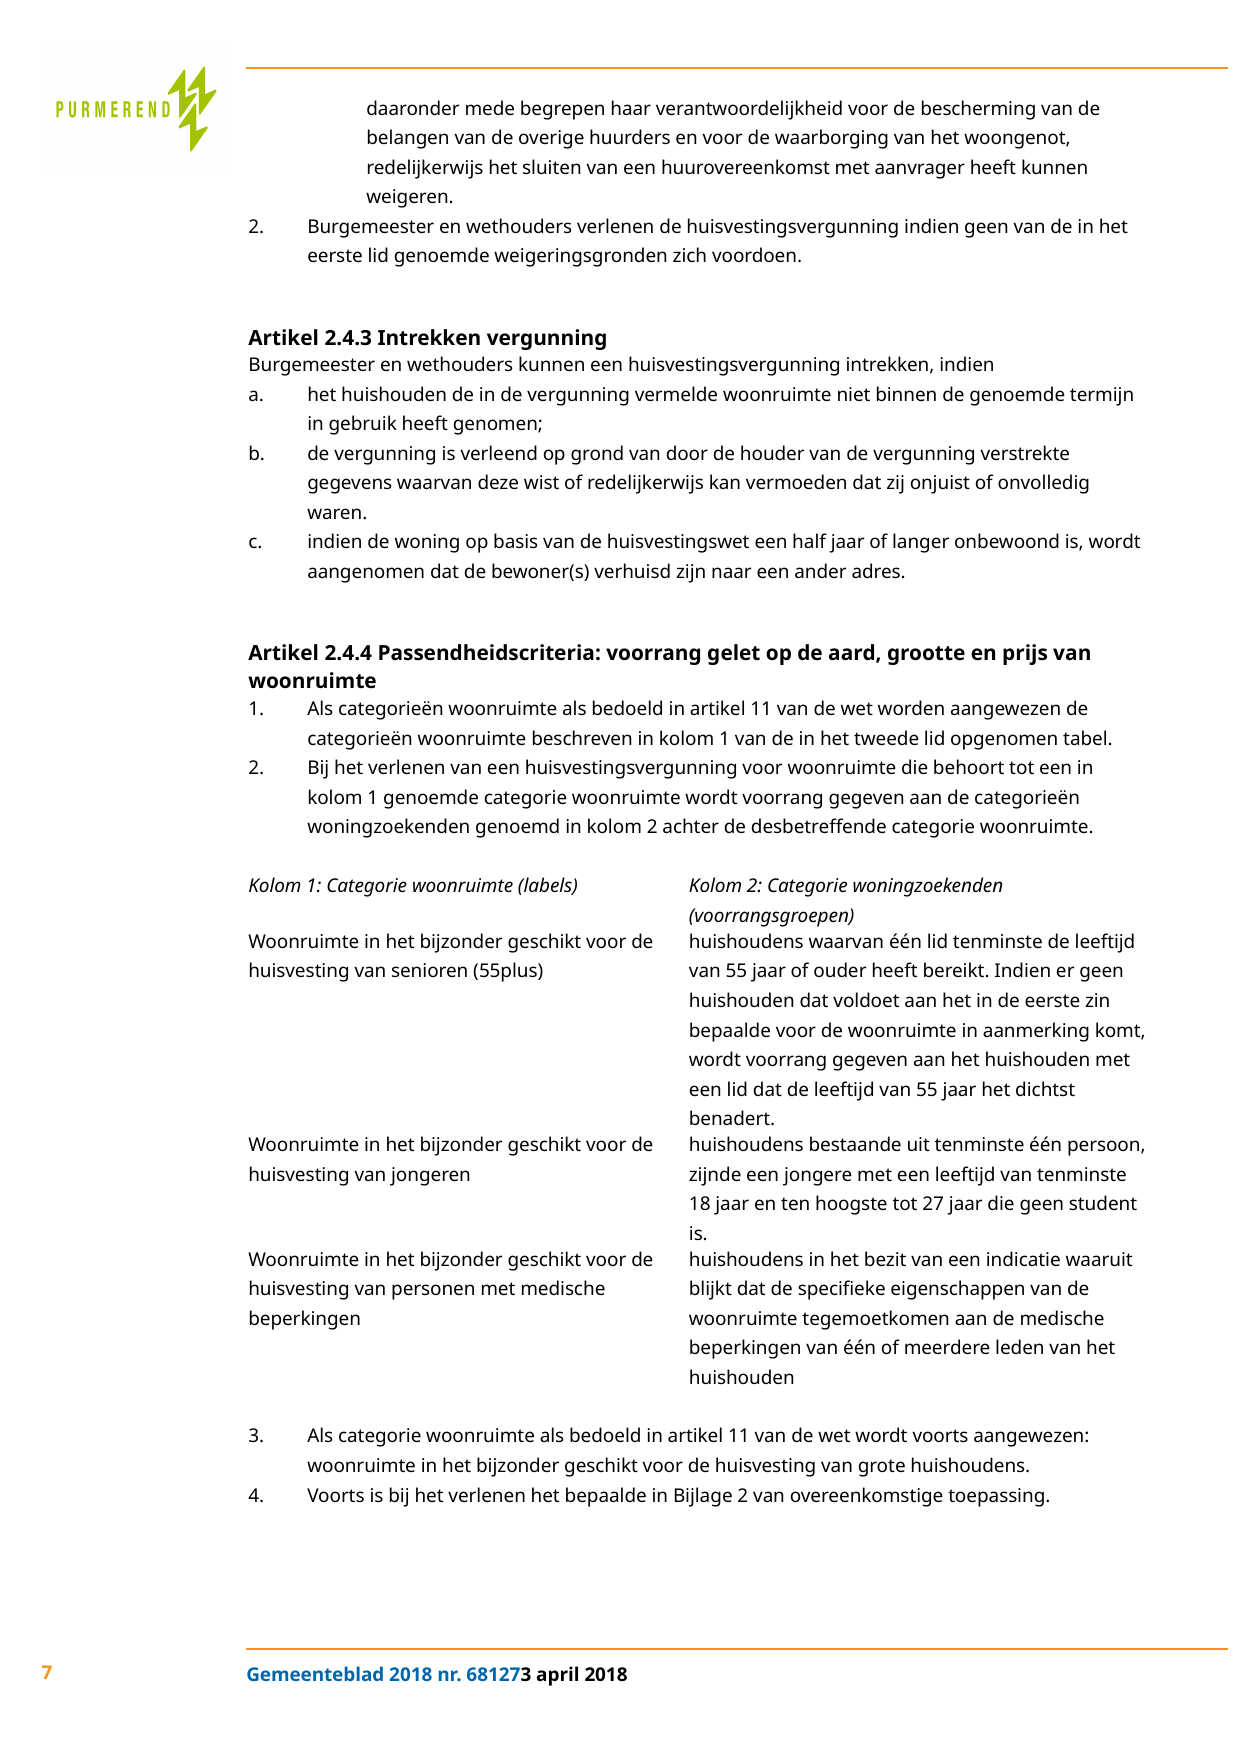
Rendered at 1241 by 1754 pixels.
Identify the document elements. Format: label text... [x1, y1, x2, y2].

table_cell huishoudens bestaande uit tenminste één persoon, zijnde een jongere met een leeftijd van tenminste 18 jaar en ten hoogste tot 27 jaar die geen student is. [689, 1131, 1152, 1246]
list Als categorieën woonruimte als bedoeld in artikel 11 van de wet worden aangewezen de categorieën woonruimte beschreven in kolom 1 van de in het tweede lid opgenomen tabel. [248, 695, 1152, 750]
text Artikel 2.4.3 Intrekken vergunning [248, 323, 1152, 351]
list indien de woning op basis van de huisvestingswet een half jaar of langer onbewoond is, wordt aangenomen dat de bewoner(s) verhuisd zijn naar een ander adres. [248, 529, 1152, 584]
list daaronder mede begrepen haar verantwoordelijkheid voor de bescherming van de belangen van de overige huurders en voor de waarborging van het woongenot, redelijkerwijs het sluiten van een huurovereenkomst met aanvrager heeft kunnen weigeren. [307, 95, 1152, 209]
text Artikel 2.4.4 Passendheidscriteria: voorrang gelet op de aard, grootte en prijs van woonruimte [248, 638, 1152, 695]
list Voorts is bij het verlenen het bepaalde in Bijlage 2 van overeenkomstige toepassing. [248, 1482, 1152, 1507]
table_cell Woonruimte in het bijzonder geschikt voor de huisvesting van senioren (55plus) [248, 928, 689, 1131]
list Bij het verlenen van een huisvestingsvergunning voor woonruimte die behoort tot een in kolom 1 genoemde categorie woonruimte wordt voorrang gegeven aan de categorieën woningzoekenden genoemd in kolom 2 achter de desbetreffende categorie woonruimte. [248, 754, 1152, 839]
table_header Kolom 2: Categorie woningzoekenden (voorrangsgroepen) [689, 873, 1152, 928]
table_cell huishoudens waarvan één lid tenminste de leeftijd van 55 jaar of ouder heeft bereikt. Indien er geen huishouden dat voldoet aan het in de eerste zin bepaalde voor de woonruimte in aanmerking komt, wordt voorrang gegeven aan het huishouden met een lid dat de leeftijd van 55 jaar het dichtst benadert. [689, 928, 1152, 1131]
table_cell Woonruimte in het bijzonder geschikt voor de huisvesting van jongeren [248, 1131, 689, 1246]
text Burgemeester en wethouders kunnen een huisvestingsvergunning intrekken, indien [248, 351, 1152, 377]
table_header Kolom 1: Categorie woonruimte (labels) [248, 873, 689, 928]
list Burgemeester en wethouders verlenen de huisvestingsvergunning indien geen van de in het eerste lid genoemde weigeringsgronden zich voordoen. [248, 213, 1152, 268]
table_cell Woonruimte in het bijzonder geschikt voor de huisvesting van personen met medische beperkingen [248, 1246, 689, 1390]
picture [41, 47, 231, 172]
list het huishouden de in de vergunning vermelde woonruimte niet binnen de genoemde termijn in gebruik heeft genomen; [248, 381, 1152, 436]
list de vergunning is verleend op grond van door de houder van de vergunning verstrekte gegevens waarvan deze wist of redelijkerwijs kan vermoeden dat zij onjuist of onvolledig waren. [248, 440, 1152, 525]
table_cell huishoudens in het bezit van een indicatie waaruit blijkt dat de specifieke eigenschappen van de woonruimte tegemoetkomen aan de medische beperkingen van één of meerdere leden van het huishouden [689, 1246, 1152, 1390]
list Als categorie woonruimte als bedoeld in artikel 11 van de wet wordt voorts aangewezen: woonruimte in het bijzonder geschikt voor de huisvesting van grote huishoudens. [248, 1423, 1152, 1478]
